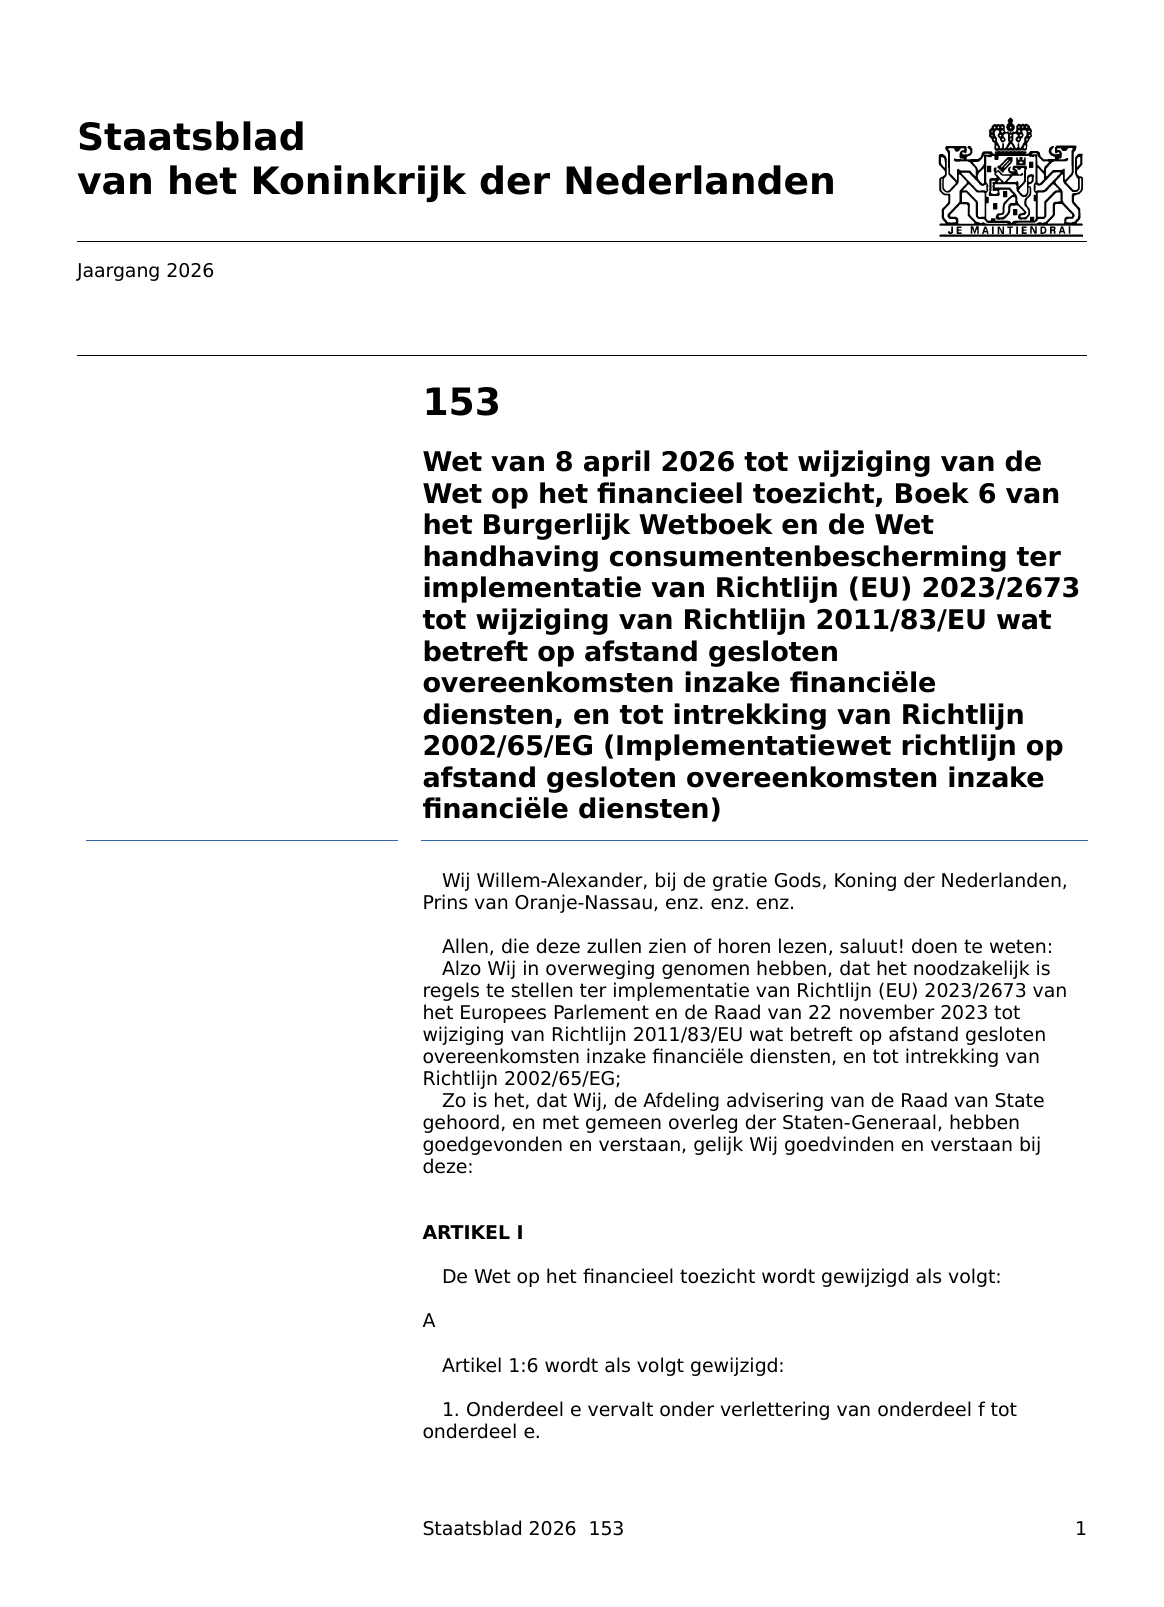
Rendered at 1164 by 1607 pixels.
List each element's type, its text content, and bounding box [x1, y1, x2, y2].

text Artikel 1:6 wordt als volgt gewijzigd: [422, 1354, 1087, 1376]
text Wij Willem-Alexander, bij de gratie Gods, Koning der Nederlanden, Prins van Oranje-Nassau, enz. enz. enz. [422, 870, 1087, 914]
table_cell Jaargang 2026 [77, 242, 1087, 355]
text 1. Onderdeel e vervalt onder verlettering van onderdeel f tot onderdeel e. [422, 1399, 1087, 1443]
text Allen, die deze zullen zien of horen lezen, saluut! doen te weten: [422, 936, 1087, 958]
table_header Staatsblad van het Koninkrijk der Nederlanden [77, 100, 886, 241]
text Zo is het, dat Wij, de Afdeling advisering van de Raad van State gehoord, en met gemeen overleg der Staten-Generaal, hebben goedgevonden en verstaan, gelijk Wij goedvinden en verstaan bij deze: [422, 1090, 1087, 1178]
picture [936, 115, 1087, 240]
subtitle ARTIKEL I [422, 1222, 1087, 1244]
table_header [886, 100, 1087, 241]
text De Wet op het financieel toezicht wordt gewijzigd als volgt: [422, 1266, 1087, 1288]
subtitle 153 [422, 381, 1087, 424]
text Alzo Wij in overweging genomen hebben, dat het noodzakelijk is regels te stellen ter implementatie van Richtlijn (EU) 2023/2673 van het Europees Parlement en de Raad van 22 november 2023 tot wijziging van Richtlijn 2011/83/EU wat betreft op afstand gesloten overeenkomsten inzake financiële diensten, en tot intrekking van Richtlijn 2002/65/EG; [422, 958, 1087, 1090]
text A [422, 1310, 1087, 1332]
text Wet van 8 april 2026 tot wijziging van de Wet op het financieel toezicht, Boek 6 van het Burgerlijk Wetboek en de Wet handhaving consumentenbescherming ter implementatie van Richtlijn (EU) 2023/2673 tot wijziging van Richtlijn 2011/83/EU wat betreft op afstand gesloten overeenkomsten inzake financiële diensten, en tot intrekking van Richtlijn 2002/65/EG (Implementatiewet richtlijn op afstand gesloten overeenkomsten inzake financiële diensten) [422, 447, 1087, 825]
